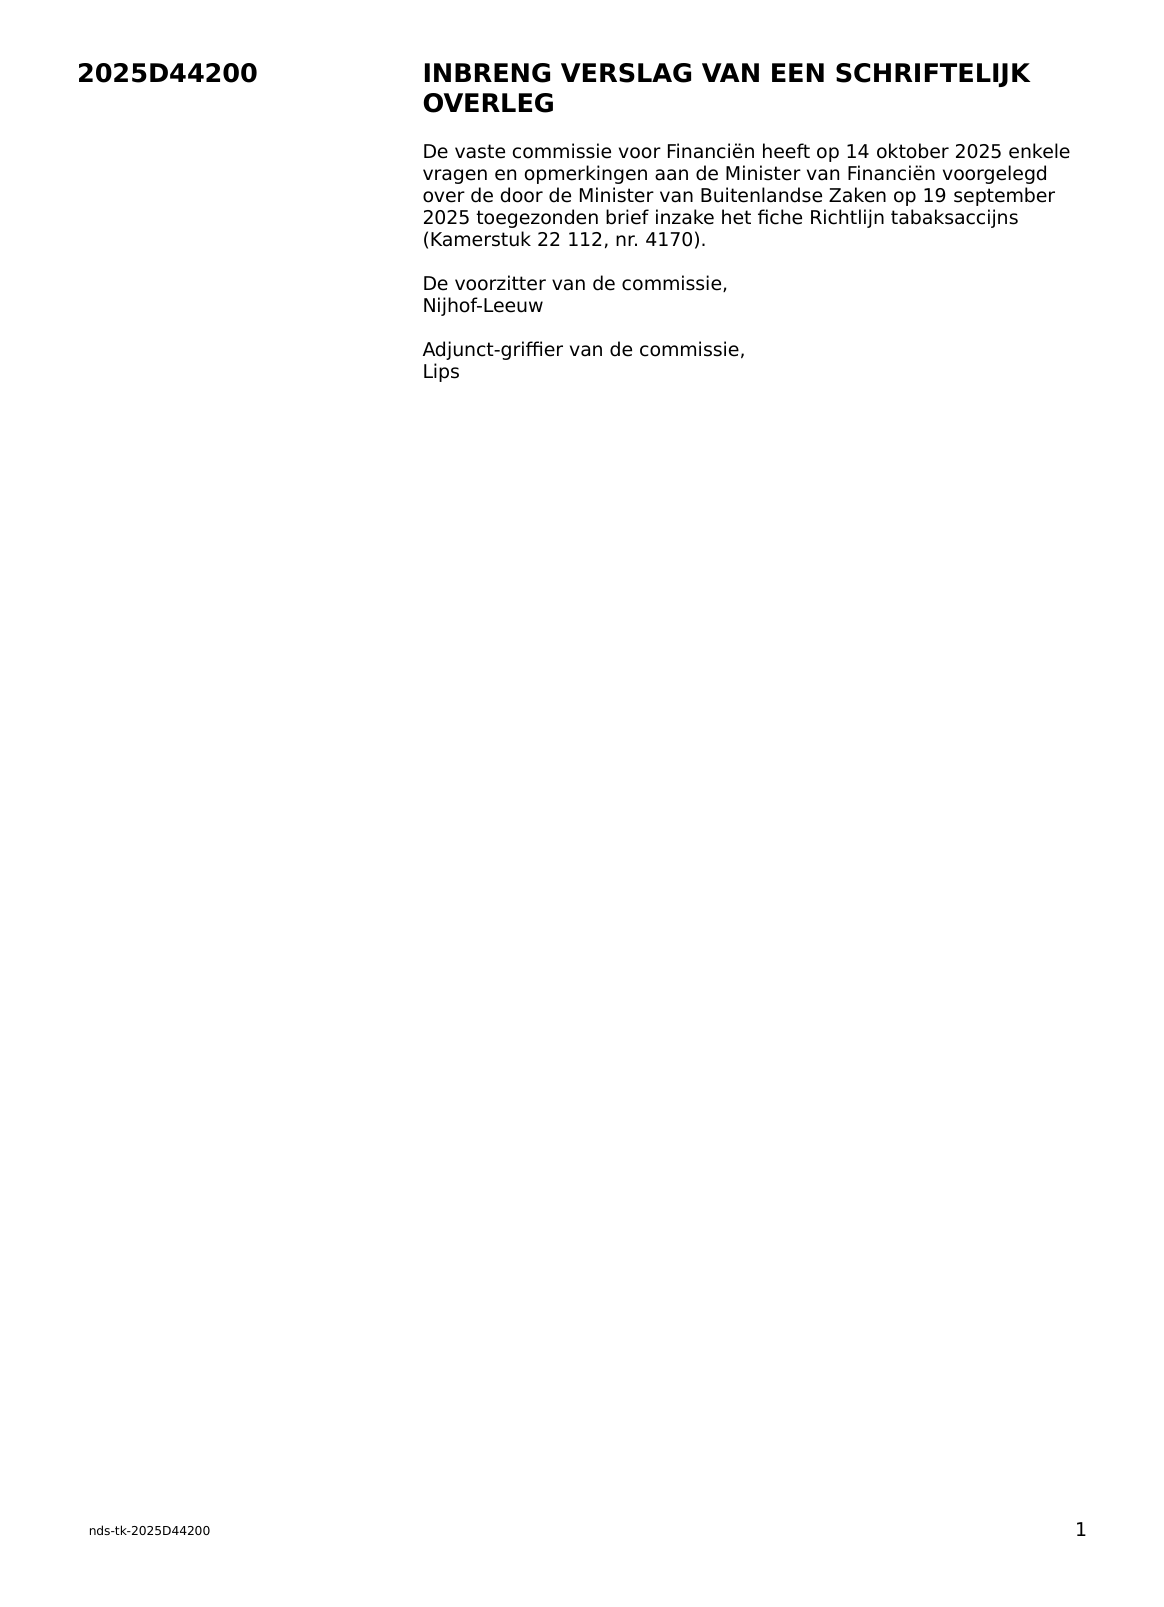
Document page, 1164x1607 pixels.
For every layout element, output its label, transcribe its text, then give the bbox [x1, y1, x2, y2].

text Lips [422, 361, 1087, 383]
text De voorzitter van de commissie, [422, 273, 1087, 295]
text 2025D44200 INBRENG VERSLAG VAN EEN SCHRIFTELIJK OVERLEG [77, 59, 1087, 118]
text Adjunct-griffier van de commissie, [422, 339, 1087, 361]
text nds-tk-2025D44200 [88, 1524, 323, 1538]
text Nijhof-Leeuw [422, 295, 1087, 317]
text De vaste commissie voor Financiën heeft op 14 oktober 2025 enkele vragen en opmerkingen aan de Minister van Financiën voorgelegd over de door de Minister van Buitenlandse Zaken op 19 september 2025 toegezonden brief inzake het fiche Richtlijn tabaksaccijns (Kamerstuk 22 112, nr. 4170). [422, 141, 1087, 251]
